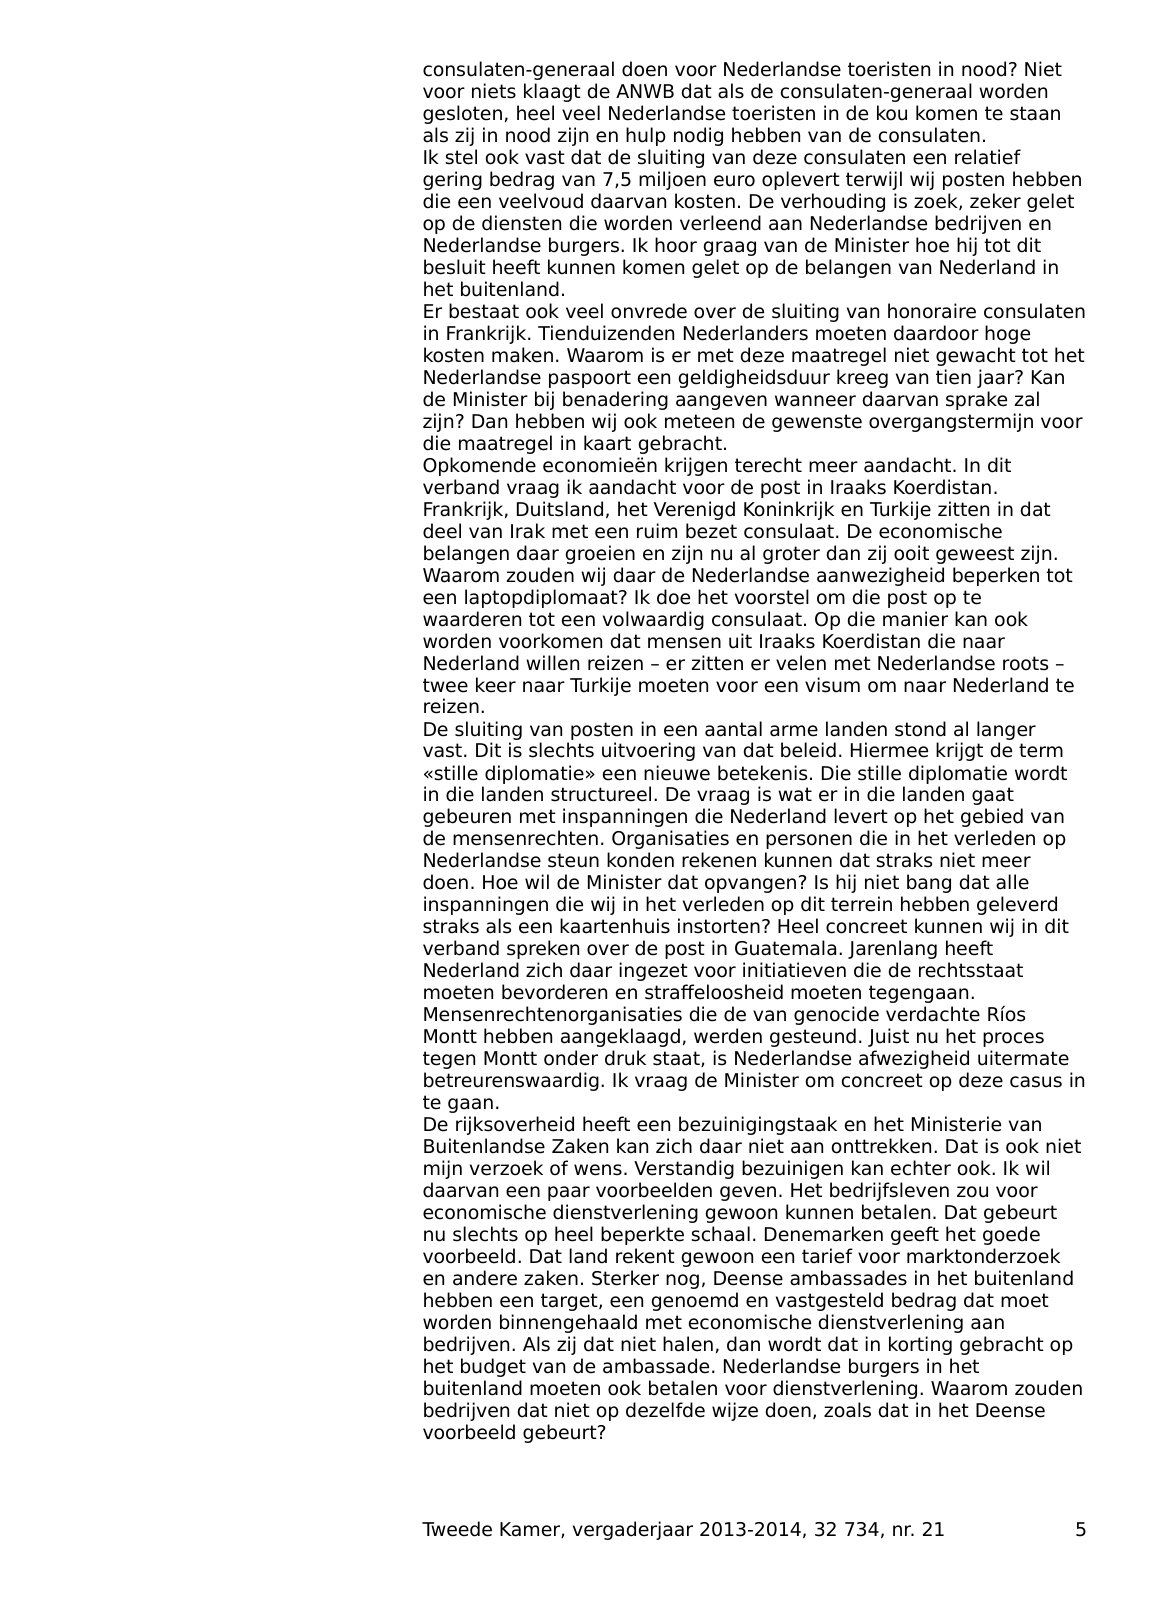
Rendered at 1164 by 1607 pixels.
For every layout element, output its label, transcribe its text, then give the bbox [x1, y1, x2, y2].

text Er bestaat ook veel onvrede over de sluiting van honoraire consulaten in Frankrijk. Tienduizenden Nederlanders moeten daardoor hoge kosten maken. Waarom is er met deze maatregel niet gewacht tot het Nederlandse paspoort een geldigheidsduur kreeg van tien jaar? Kan de Minister bij benadering aangeven wanneer daarvan sprake zal zijn? Dan hebben wij ook meteen de gewenste overgangstermijn voor die maatregel in kaart gebracht. [422, 301, 1087, 455]
text De rijksoverheid heeft een bezuinigingstaak en het Ministerie van Buitenlandse Zaken kan zich daar niet aan onttrekken. Dat is ook niet mijn verzoek of wens. Verstandig bezuinigen kan echter ook. Ik wil daarvan een paar voorbeelden geven. Het bedrijfsleven zou voor economische dienstverlening gewoon kunnen betalen. Dat gebeurt nu slechts op heel beperkte schaal. Denemarken geeft het goede voorbeeld. Dat land rekent gewoon een tarief voor marktonderzoek en andere zaken. Sterker nog, Deense ambassades in het buitenland hebben een target, een genoemd en vastgesteld bedrag dat moet worden binnengehaald met economische dienstverlening aan bedrijven. Als zij dat niet halen, dan wordt dat in korting gebracht op het budget van de ambassade. Nederlandse burgers in het buitenland moeten ook betalen voor dienstverlening. Waarom zouden bedrijven dat niet op dezelfde wijze doen, zoals dat in het Deense voorbeeld gebeurt? [422, 1114, 1087, 1444]
text De sluiting van posten in een aantal arme landen stond al langer vast. Dit is slechts uitvoering van dat beleid. Hiermee krijgt de term «stille diplomatie» een nieuwe betekenis. Die stille diplomatie wordt in die landen structureel. De vraag is wat er in die landen gaat gebeuren met inspanningen die Nederland levert op het gebied van de mensenrechten. Organisaties en personen die in het verleden op Nederlandse steun konden rekenen kunnen dat straks niet meer doen. Hoe wil de Minister dat opvangen? Is hij niet bang dat alle inspanningen die wij in het verleden op dit terrein hebben geleverd straks als een kaartenhuis instorten? Heel concreet kunnen wij in dit verband spreken over de post in Guatemala. Jarenlang heeft Nederland zich daar ingezet voor initiatieven die de rechtsstaat moeten bevorderen en straffeloosheid moeten tegengaan. Mensenrechtenorganisaties die de van genocide verdachte Ríos Montt hebben aangeklaagd, werden gesteund. Juist nu het proces tegen Montt onder druk staat, is Nederlandse afwezigheid uitermate betreurenswaardig. Ik vraag de Minister om concreet op deze casus in te gaan. [422, 718, 1087, 1114]
text Ik stel ook vast dat de sluiting van deze consulaten een relatief gering bedrag van 7,5 miljoen euro oplevert terwijl wij posten hebben die een veelvoud daarvan kosten. De verhouding is zoek, zeker gelet op de diensten die worden verleend aan Nederlandse bedrijven en Nederlandse burgers. Ik hoor graag van de Minister hoe hij tot dit besluit heeft kunnen komen gelet op de belangen van Nederland in het buitenland. [422, 147, 1087, 301]
text Opkomende economieën krijgen terecht meer aandacht. In dit verband vraag ik aandacht voor de post in Iraaks Koerdistan. Frankrijk, Duitsland, het Verenigd Koninkrijk en Turkije zitten in dat deel van Irak met een ruim bezet consulaat. De economische belangen daar groeien en zijn nu al groter dan zij ooit geweest zijn. Waarom zouden wij daar de Nederlandse aanwezigheid beperken tot een laptopdiplomaat? Ik doe het voorstel om die post op te waarderen tot een volwaardig consulaat. Op die manier kan ook worden voorkomen dat mensen uit Iraaks Koerdistan die naar Nederland willen reizen – er zitten er velen met Nederlandse roots – twee keer naar Turkije moeten voor een visum om naar Nederland te reizen. [422, 455, 1087, 718]
text consulaten-generaal doen voor Nederlandse toeristen in nood? Niet voor niets klaagt de ANWB dat als de consulaten-generaal worden gesloten, heel veel Nederlandse toeristen in de kou komen te staan als zij in nood zijn en hulp nodig hebben van de consulaten. [422, 59, 1087, 147]
